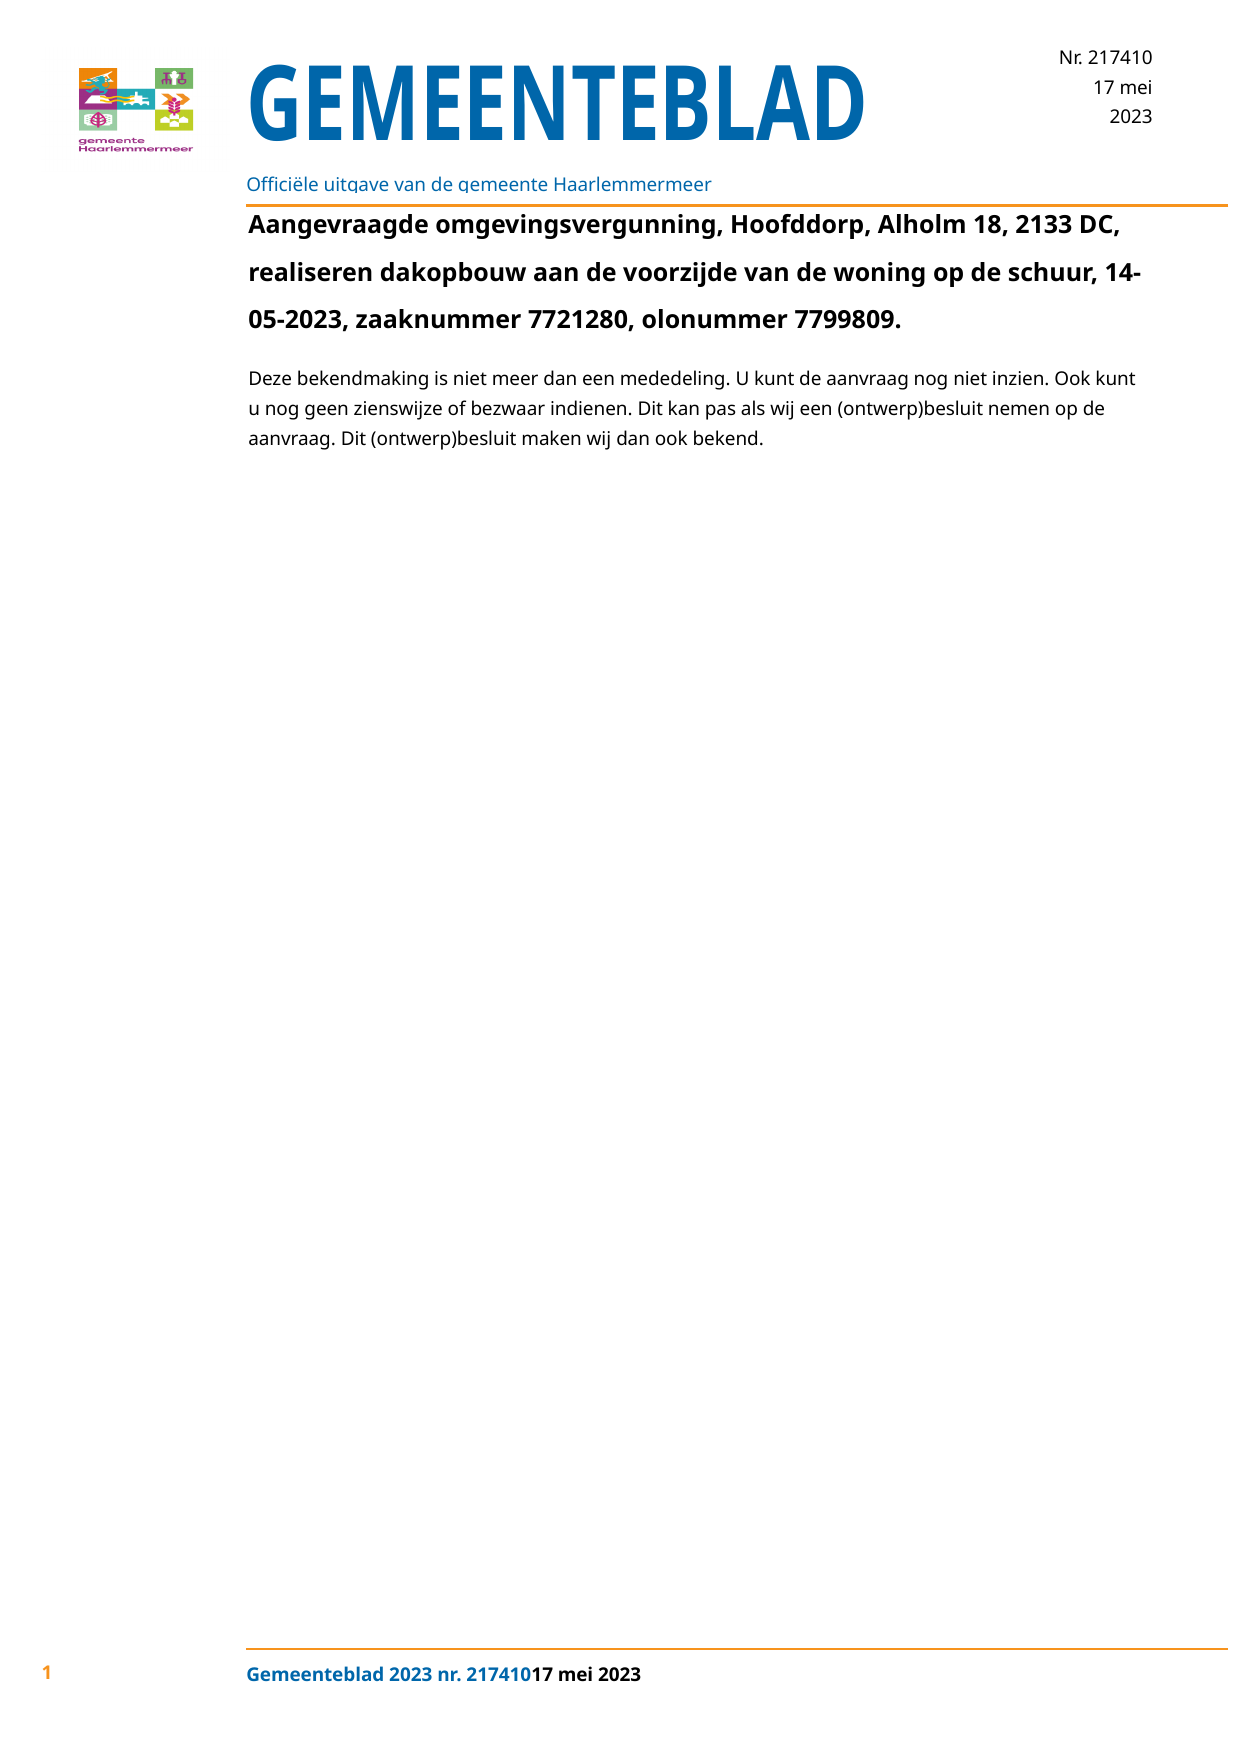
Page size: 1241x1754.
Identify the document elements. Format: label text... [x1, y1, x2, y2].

text Aangevraagde omgevingsvergunning, Hoofddorp, Alholm 18, 2133 DC, realiseren dakopbouw aan de voorzijde van de woning op de schuur, 14-05-2023, zaaknummer 7721280, olonummer 7799809. [248, 207, 1152, 336]
picture [41, 47, 231, 172]
text Deze bekendmaking is niet meer dan een mededeling. U kunt de aanvraag nog niet inzien. Ook kunt u nog geen zienswijze of bezwaar indienen. Dit kan pas als wij een (ontwerp)besluit nemen op de aanvraag. Dit (ontwerp)besluit maken wij dan ook bekend. [248, 366, 1152, 450]
